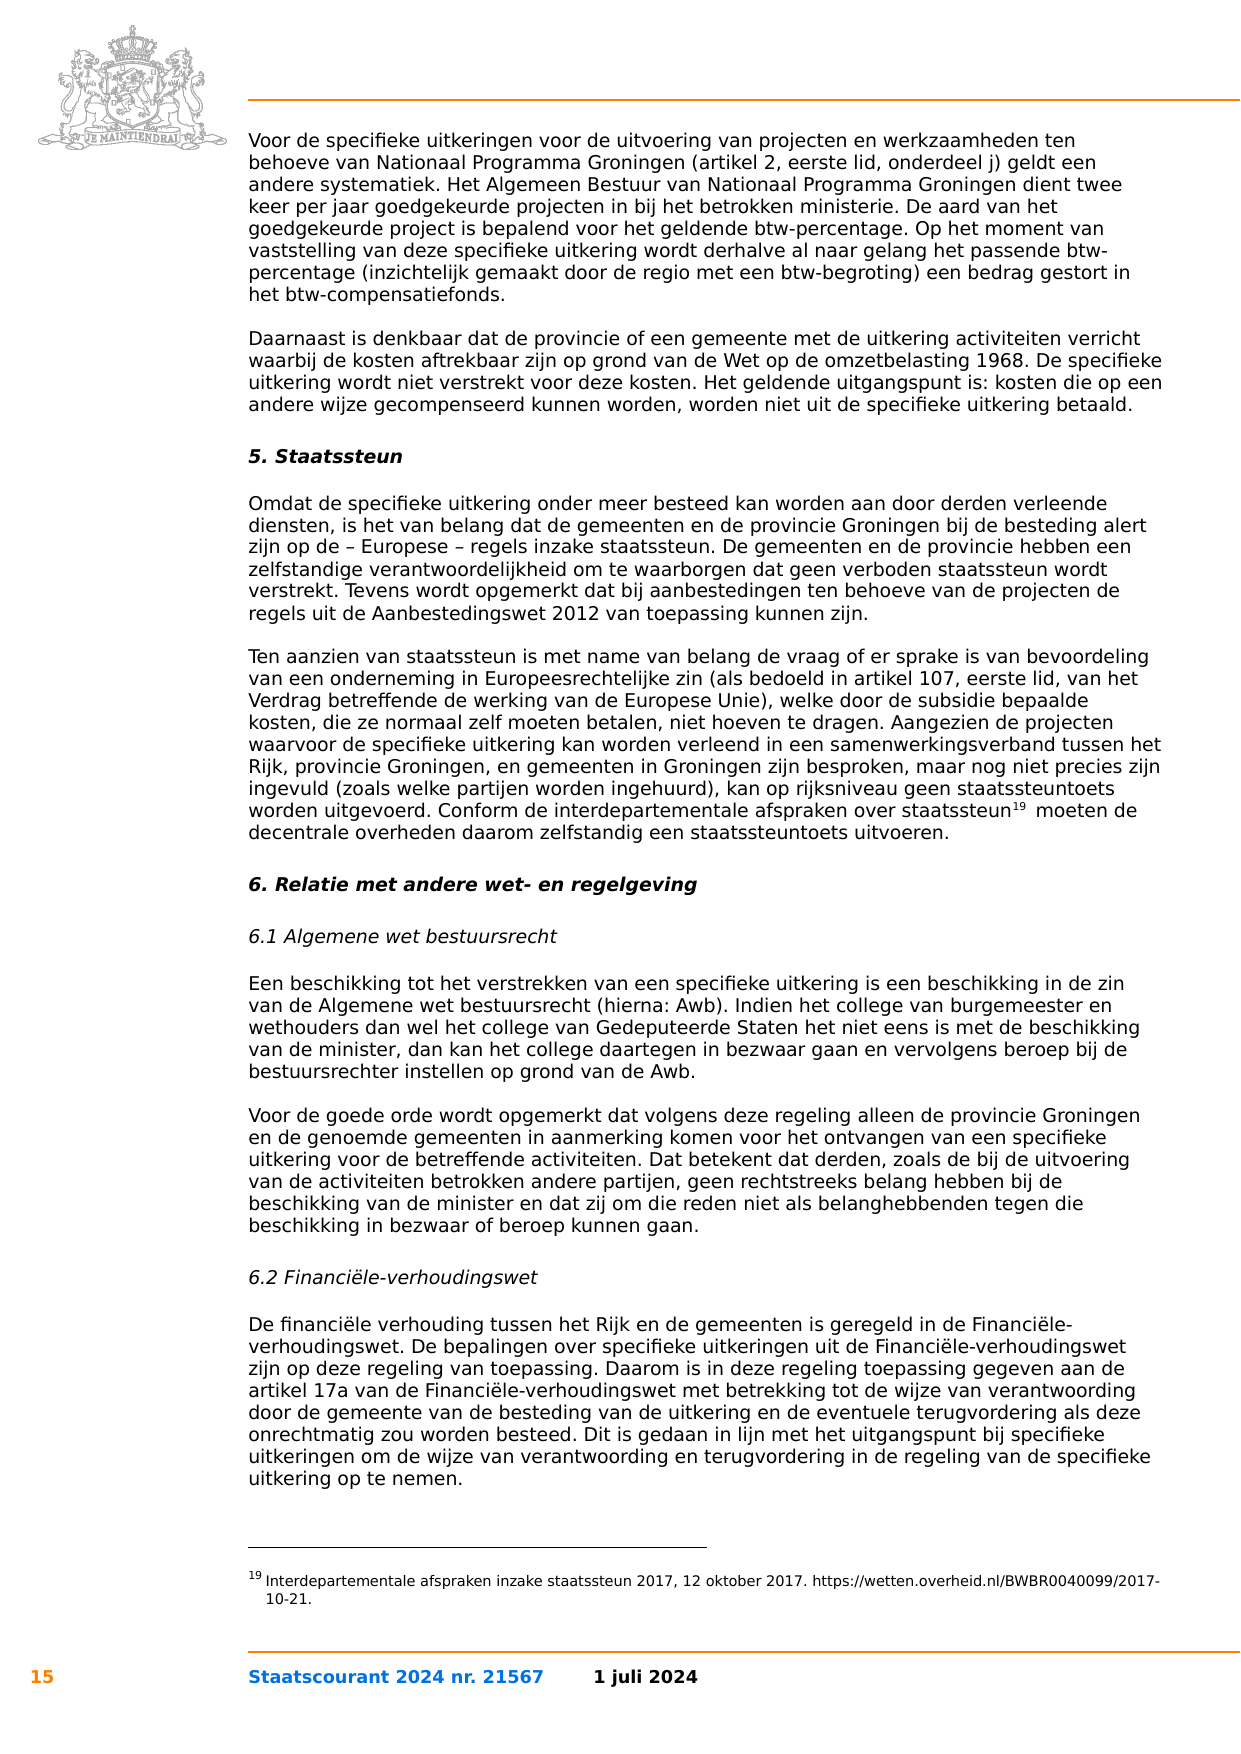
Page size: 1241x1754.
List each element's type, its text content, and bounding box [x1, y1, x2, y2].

subtitle 6. Relatie met andere wet- en regelgeving [248, 874, 1163, 896]
text De financiële verhouding tussen het Rijk en de gemeenten is geregeld in de Financiële-verhoudingswet. De bepalingen over specifieke uitkeringen uit de Financiële-verhoudingswet zijn op deze regeling van toepassing. Daarom is in deze regeling toepassing gegeven aan de artikel 17a van de Financiële-verhoudingswet met betrekking tot de wijze van verantwoording door de gemeente van de besteding van de uitkering en de eventuele terugvordering als deze onrechtmatig zou worden besteed. Dit is gedaan in lijn met het uitgangspunt bij specifieke uitkeringen om de wijze van verantwoording en terugvordering in de regeling van de specifieke uitkering op te nemen. [248, 1314, 1163, 1489]
text Ten aanzien van staatssteun is met name van belang de vraag of er sprake is van bevoordeling van een onderneming in Europeesrechtelijke zin (als bedoeld in artikel 107, eerste lid, van het Verdrag betreffende de werking van de Europese Unie), welke door de subsidie bepaalde kosten, die ze normaal zelf moeten betalen, niet hoeven te dragen. Aangezien de projecten waarvoor de specifieke uitkering kan worden verleend in een samenwerkingsverband tussen het Rijk, provincie Groningen, en gemeenten in Groningen zijn besproken, maar nog niet precies zijn ingevuld (zoals welke partijen worden ingehuurd), kan op rijksniveau geen staatssteuntoets worden uitgevoerd. Conform de interdepartementale afspraken over staatssteun moeten de decentrale overheden daarom zelfstandig een staatssteuntoets uitvoeren. [248, 646, 1163, 844]
text Voor de specifieke uitkeringen voor de uitvoering van projecten en werkzaamheden ten behoeve van Nationaal Programma Groningen (artikel 2, eerste lid, onderdeel j) geldt een andere systematiek. Het Algemeen Bestuur van Nationaal Programma Groningen dient twee keer per jaar goedgekeurde projecten in bij het betrokken ministerie. De aard van het goedgekeurde project is bepalend voor het geldende btw-percentage. Op het moment van vaststelling van deze specifieke uitkering wordt derhalve al naar gelang het passende btw-percentage (inzichtelijk gemaakt door de regio met een btw-begroting) een bedrag gestort in het btw-compensatiefonds. [248, 130, 1163, 306]
subtitle 6.2 Financiële-verhoudingswet [248, 1267, 1163, 1289]
text Omdat de specifieke uitkering onder meer besteed kan worden aan door derden verleende diensten, is het van belang dat de gemeenten en de provincie Groningen bij de besteding alert zijn op de – Europese – regels inzake staatssteun. De gemeenten en de provincie hebben een zelfstandige verantwoordelijkheid om te waarborgen dat geen verboden staatssteun wordt verstrekt. Tevens wordt opgemerkt dat bij aanbestedingen ten behoeve van de projecten de regels uit de Aanbestedingswet 2012 van toepassing kunnen zijn. [248, 492, 1163, 624]
text Interdepartementale afspraken inzake staatssteun 2017, 12 oktober 2017. https://wetten.overheid.nl/BWBR0040099/2017-10-21. [248, 1569, 1163, 1608]
text Daarnaast is denkbaar dat de provincie of een gemeente met de uitkering activiteiten verricht waarbij de kosten aftrekbaar zijn op grond van de Wet op de omzetbelasting 1968. De specifieke uitkering wordt niet verstrekt voor deze kosten. Het geldende uitgangspunt is: kosten die op een andere wijze gecompenseerd kunnen worden, worden niet uit de specifieke uitkering betaald. [248, 328, 1163, 416]
text Voor de goede orde wordt opgemerkt dat volgens deze regeling alleen de provincie Groningen en de genoemde gemeenten in aanmerking komen voor het ontvangen van een specifieke uitkering voor de betreffende activiteiten. Dat betekent dat derden, zoals de bij de uitvoering van de activiteiten betrokken andere partijen, geen rechtstreeks belang hebben bij de beschikking van de minister en dat zij om die reden niet als belanghebbenden tegen die beschikking in bezwaar of beroep kunnen gaan. [248, 1105, 1163, 1237]
subtitle 5. Staatssteun [248, 446, 1163, 467]
picture [38, 25, 227, 150]
subtitle 6.1 Algemene wet bestuursrecht [248, 926, 1163, 948]
text Een beschikking tot het verstrekken van een specifieke uitkering is een beschikking in de zin van de Algemene wet bestuursrecht (hierna: Awb). Indien het college van burgemeester en wethouders dan wel het college van Gedeputeerde Staten het niet eens is met de beschikking van de minister, dan kan het college daartegen in bezwaar gaan en vervolgens beroep bij de bestuursrechter instellen op grond van de Awb. [248, 973, 1163, 1083]
